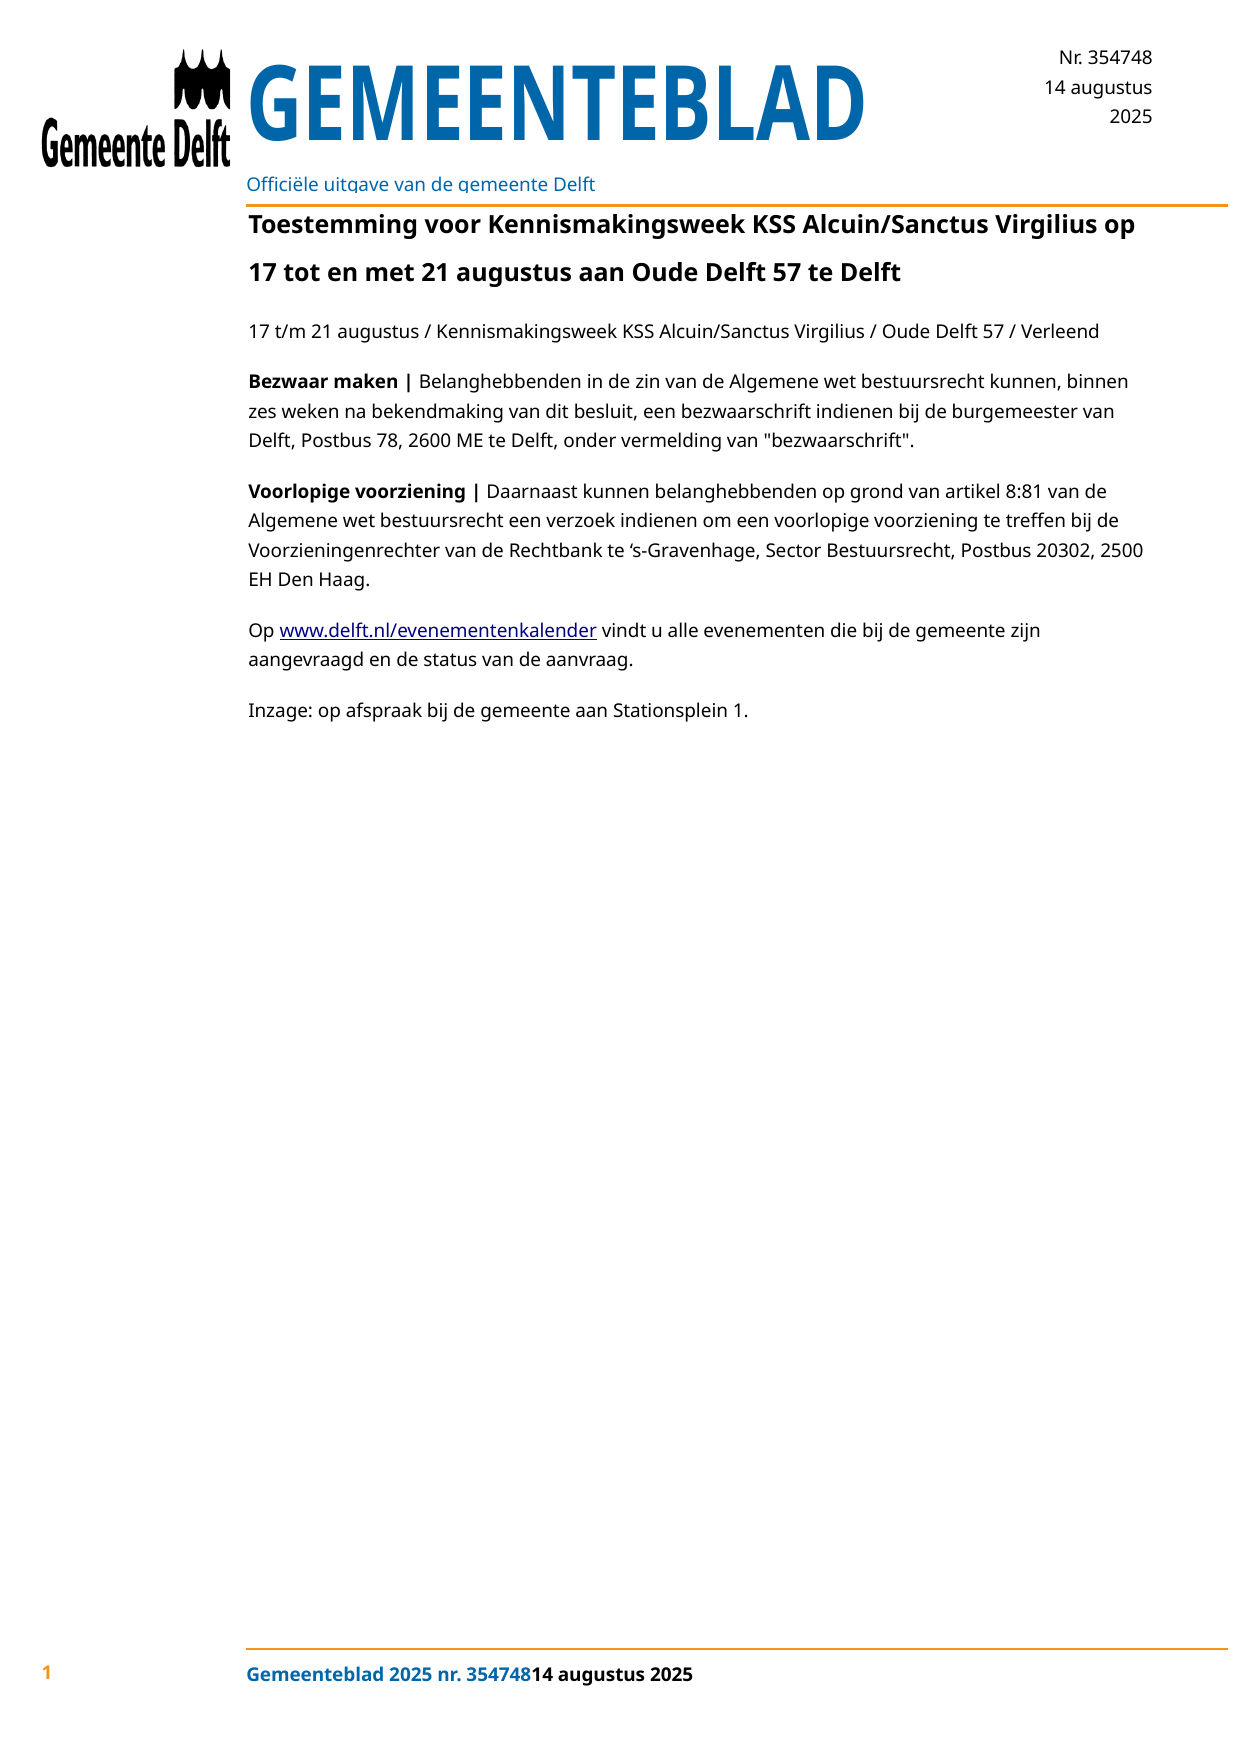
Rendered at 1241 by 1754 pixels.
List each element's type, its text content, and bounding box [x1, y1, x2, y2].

text Bezwaar maken | Belanghebbenden in de zin van de Algemene wet bestuursrecht kunnen, binnen zes weken na bekendmaking van dit besluit, een bezwaarschrift indienen bij de burgemeester van Delft, Postbus 78, 2600 ME te Delft, onder vermelding van "bezwaarschrift". [248, 368, 1152, 453]
picture [41, 47, 231, 172]
text Inzage: op afspraak bij de gemeente aan Stationsplein 1. [248, 697, 1152, 723]
text Voorlopige voorziening | Daarnaast kunnen belanghebbenden op grond van artikel 8:81 van de Algemene wet bestuursrecht een verzoek indienen om een voorlopige voorziening te treffen bij de Voorzieningenrechter van de Rechtbank te ‘s-Gravenhage, Sector Bestuursrecht, Postbus 20302, 2500 EH Den Haag. [248, 478, 1152, 592]
text Toestemming voor Kennismakingsweek KSS Alcuin/Sanctus Virgilius op 17 tot en met 21 augustus aan Oude Delft 57 te Delft [248, 207, 1152, 288]
text 17 t/m 21 augustus / Kennismakingsweek KSS Alcuin/Sanctus Virgilius / Oude Delft 57 / Verleend [248, 318, 1152, 344]
text Op www.delft.nl/evenementenkalender vindt u alle evenementen die bij de gemeente zijn aangevraagd en de status van de aanvraag. [248, 617, 1152, 672]
